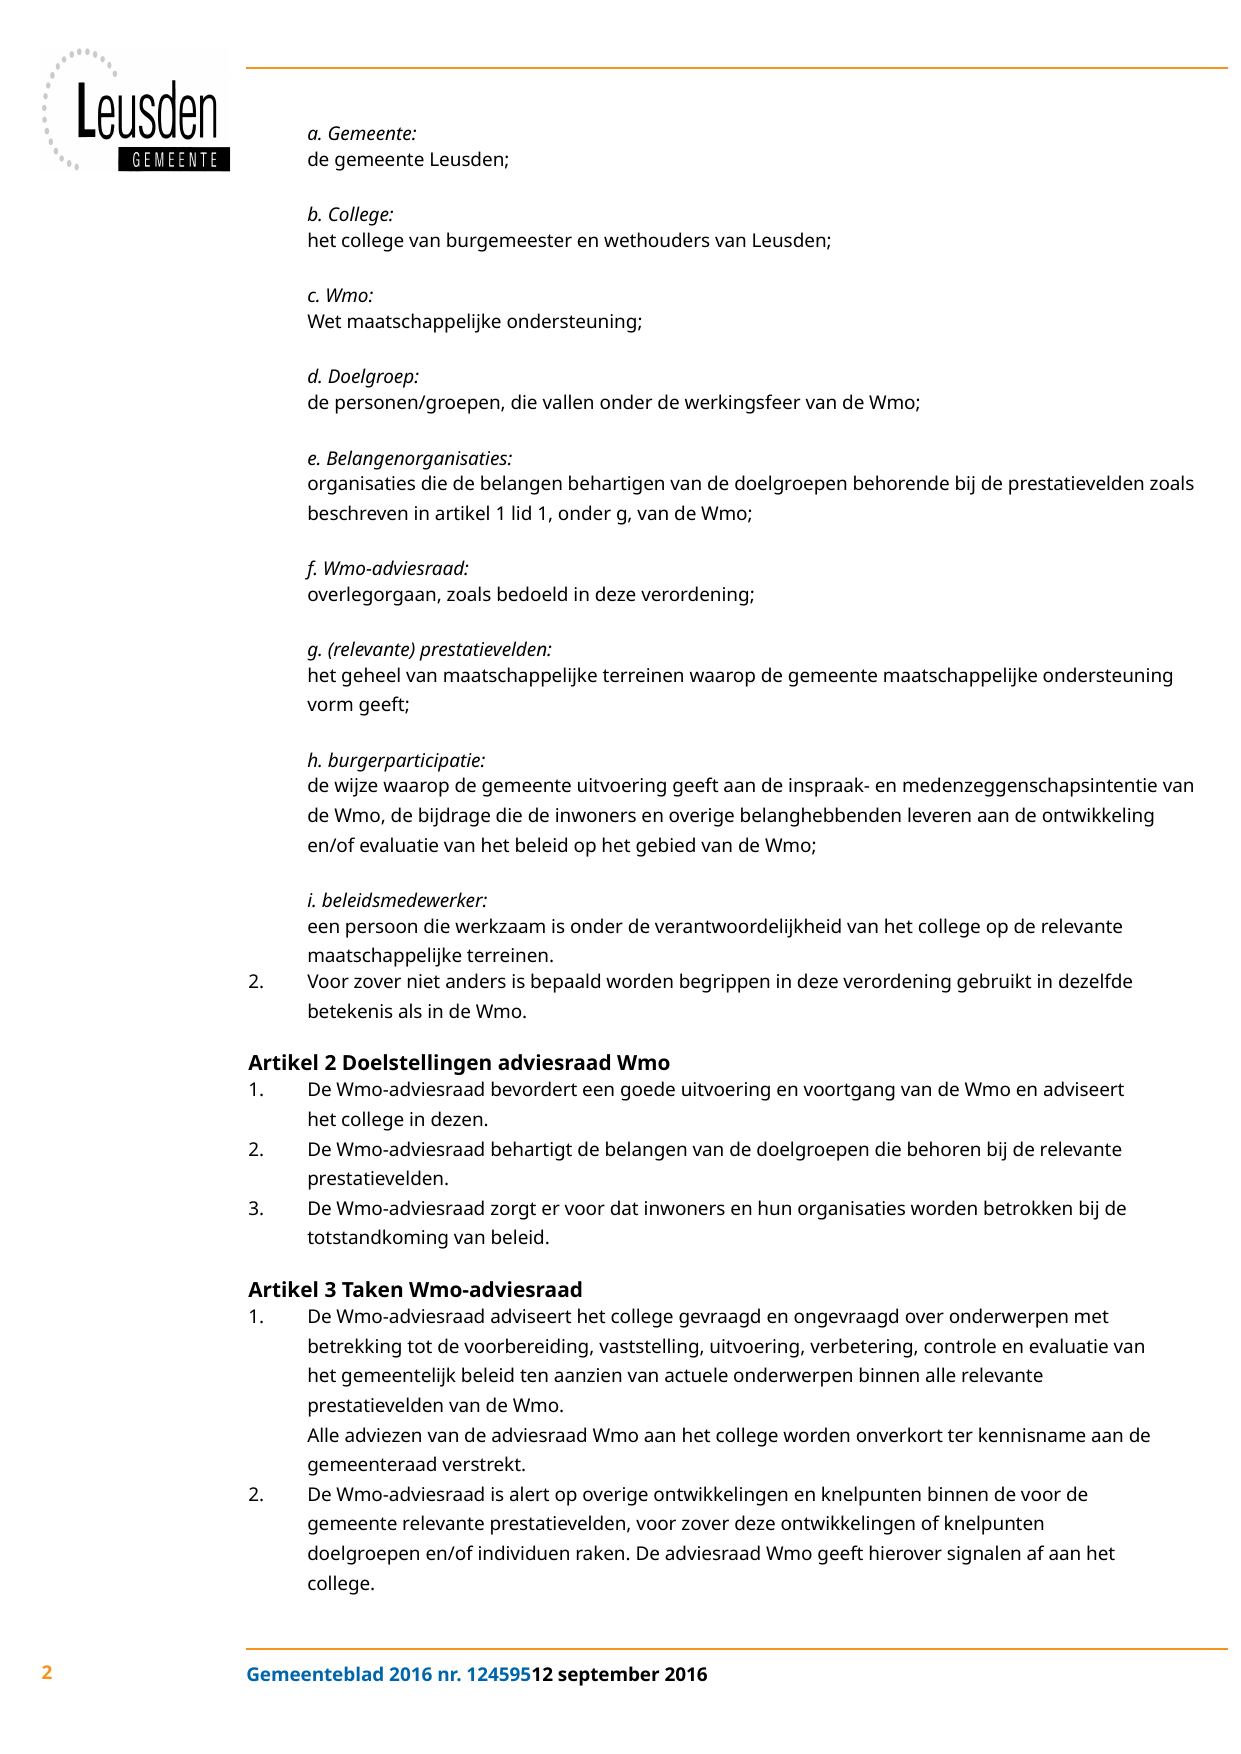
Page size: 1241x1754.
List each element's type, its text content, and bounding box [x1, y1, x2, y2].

list c. Wmo: [307, 283, 1200, 308]
list f. Wmo-adviesraad: [307, 555, 1200, 581]
list de personen/groepen, die vallen onder de werkingsfeer van de Wmo; [307, 389, 1200, 415]
picture [41, 47, 231, 172]
list De Wmo-adviesraad is alert op overige ontwikkelingen en knelpunten binnen de voor de gemeente relevante prestatievelden, voor zover deze ontwikkelingen of knelpunten doelgroepen en/of individuen raken. De adviesraad Wmo geeft hierover signalen af aan het college. [248, 1481, 1152, 1595]
list e. Belangenorganisaties: [307, 445, 1200, 470]
list organisaties die de belangen behartigen van de doelgroepen behorende bij de prestatievelden zoals beschreven in artikel 1 lid 1, onder g, van de Wmo; [307, 470, 1200, 526]
list Voor zover niet anders is bepaald worden begrippen in deze verordening gebruikt in dezelfde betekenis als in de Wmo. [248, 968, 1152, 1023]
list De Wmo-adviesraad adviseert het college gevraagd en ongevraagd over onderwerpen met betrekking tot de voorbereiding, vaststelling, uitvoering, verbetering, controle en evaluatie van het gemeentelijk beleid ten aanzien van actuele onderwerpen binnen alle relevante prestatievelden van de Wmo. [248, 1303, 1152, 1418]
list De Wmo-adviesraad behartigt de belangen van de doelgroepen die behoren bij de relevante prestatievelden. [248, 1136, 1152, 1191]
text Artikel 3 Taken Wmo-adviesraad [248, 1275, 1152, 1303]
list a. Gemeente: [307, 121, 1200, 146]
list Wet maatschappelijke ondersteuning; [307, 308, 1200, 334]
list De Wmo-adviesraad bevordert een goede uitvoering en voortgang van de Wmo en adviseert het college in dezen. [248, 1077, 1152, 1132]
list een persoon die werkzaam is onder de verantwoordelijkheid van het college op de relevante maatschappelijke terreinen. [307, 913, 1200, 968]
list de wijze waarop de gemeente uitvoering geeft aan de inspraak- en medenzeggenschapsintentie van de Wmo, de bijdrage die de inwoners en overige belanghebbenden leveren aan de ontwikkeling en/of evaluatie van het beleid op het gebied van de Wmo; [307, 773, 1200, 858]
list i. beleidsmedewerker: [307, 887, 1200, 913]
list d. Doelgroep: [307, 364, 1200, 389]
list Alle adviezen van de adviesraad Wmo aan het college worden onverkort ter kennisname aan de gemeenteraad verstrekt. [248, 1422, 1152, 1477]
list g. (relevante) prestatievelden: [307, 636, 1200, 662]
list De Wmo-adviesraad zorgt er voor dat inwoners en hun organisaties worden betrokken bij de totstandkoming van beleid. [248, 1195, 1152, 1250]
text Artikel 2 Doelstellingen adviesraad Wmo [248, 1048, 1152, 1077]
list h. burgerparticipatie: [307, 747, 1200, 773]
list overlegorgaan, zoals bedoeld in deze verordening; [307, 581, 1200, 607]
list het college van burgemeester en wethouders van Leusden; [307, 227, 1200, 253]
list b. College: [307, 202, 1200, 227]
list de gemeente Leusden; [307, 146, 1200, 172]
list het geheel van maatschappelijke terreinen waarop de gemeente maatschappelijke ondersteuning vorm geeft; [307, 662, 1200, 717]
